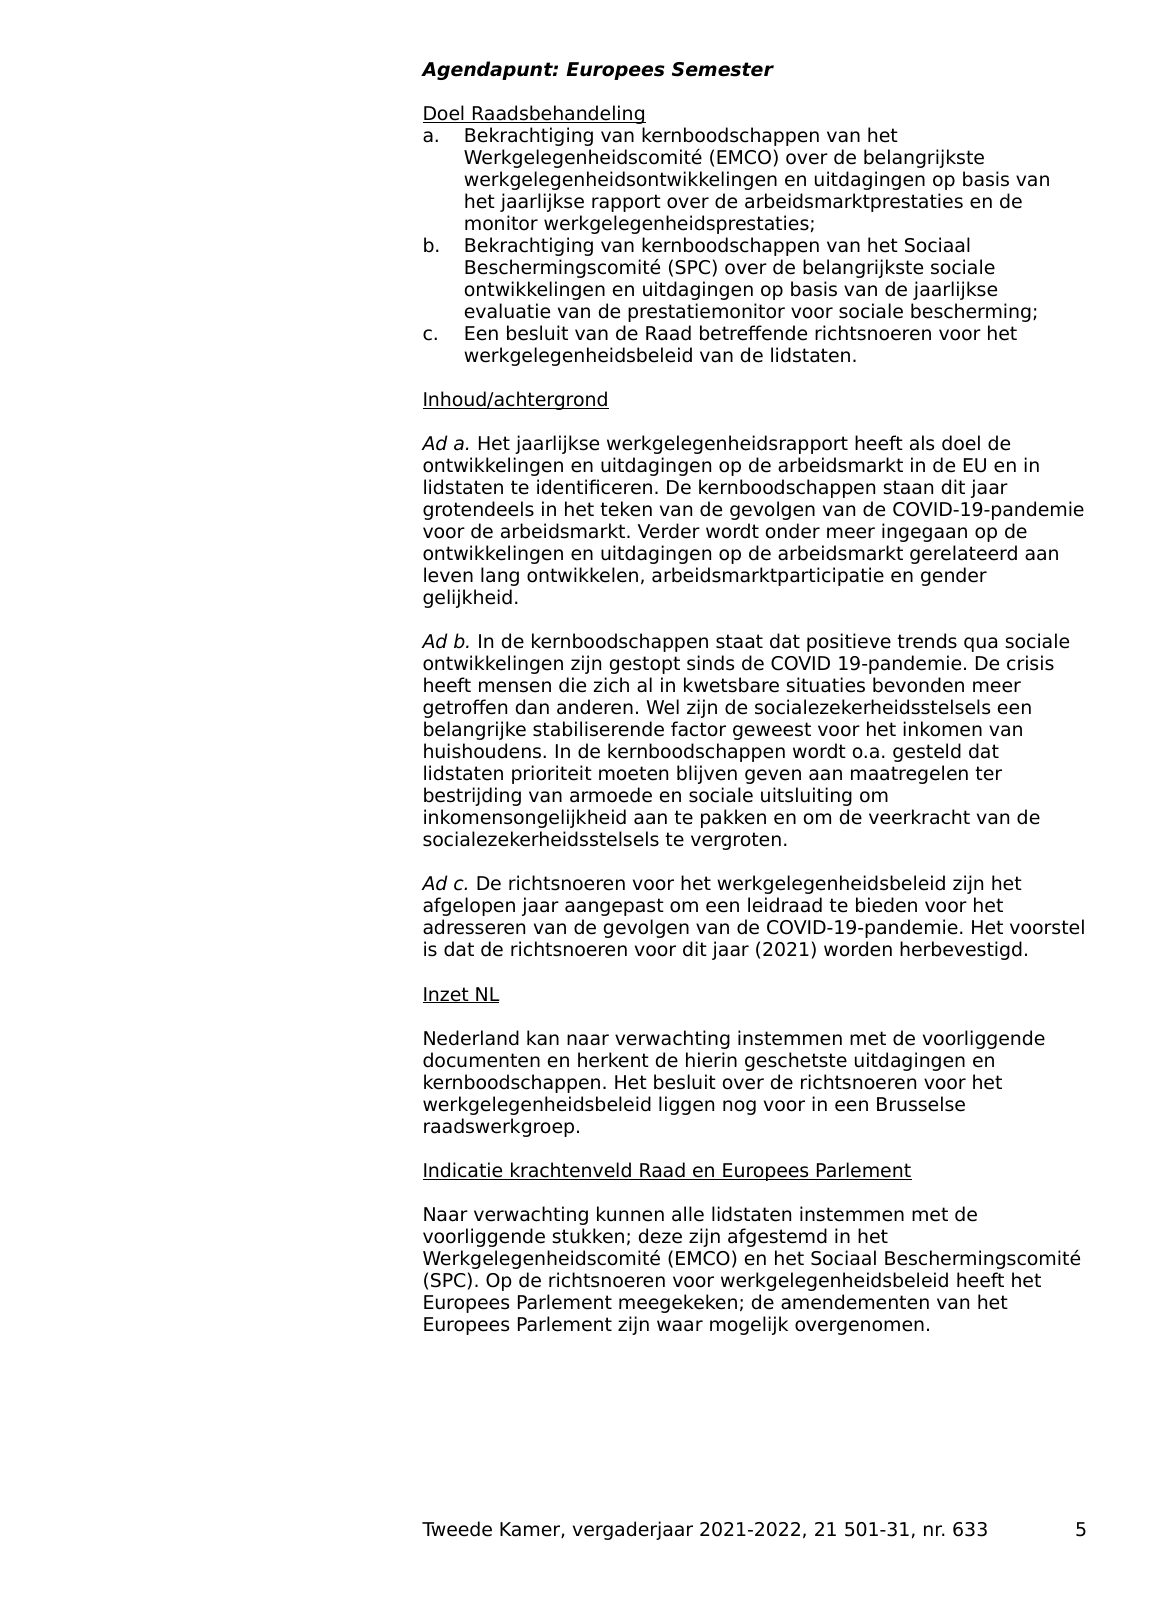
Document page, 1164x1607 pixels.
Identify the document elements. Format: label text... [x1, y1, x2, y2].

text Ad c. De richtsnoeren voor het werkgelegenheidsbeleid zijn het afgelopen jaar aangepast om een leidraad te bieden voor het adresseren van de gevolgen van de COVID-19-pandemie. Het voorstel is dat de richtsnoeren voor dit jaar (2021) worden herbevestigd. [422, 873, 1087, 961]
text Nederland kan naar verwachting instemmen met de voorliggende documenten en herkent de hierin geschetste uitdagingen en kernboodschappen. Het besluit over de richtsnoeren voor het werkgelegenheidsbeleid liggen nog voor in een Brusselse raadswerkgroep. [422, 1028, 1087, 1137]
subtitle Indicatie krachtenveld Raad en Europees Parlement [422, 1160, 1087, 1182]
subtitle Doel Raadsbehandeling [422, 103, 1087, 125]
subtitle Inhoud/achtergrond [422, 389, 1087, 411]
text b. Bekrachtiging van kernboodschappen van het Sociaal Beschermingscomité (SPC) over de belangrijkste sociale ontwikkelingen en uitdagingen op basis van de jaarlijkse evaluatie van de prestatiemonitor voor sociale bescherming; [422, 235, 1087, 323]
text a. Bekrachtiging van kernboodschappen van het Werkgelegenheidscomité (EMCO) over de belangrijkste werkgelegenheidsontwikkelingen en uitdagingen op basis van het jaarlijkse rapport over de arbeidsmarktprestaties en de monitor werkgelegenheidsprestaties; [422, 125, 1087, 235]
text Ad b. In de kernboodschappen staat dat positieve trends qua sociale ontwikkelingen zijn gestopt sinds de COVID 19-pandemie. De crisis heeft mensen die zich al in kwetsbare situaties bevonden meer getroffen dan anderen. Wel zijn de socialezekerheidsstelsels een belangrijke stabiliserende factor geweest voor het inkomen van huishoudens. In de kernboodschappen wordt o.a. gesteld dat lidstaten prioriteit moeten blijven geven aan maatregelen ter bestrijding van armoede en sociale uitsluiting om inkomensongelijkheid aan te pakken en om de veerkracht van de socialezekerheidsstelsels te vergroten. [422, 631, 1087, 851]
text Naar verwachting kunnen alle lidstaten instemmen met de voorliggende stukken; deze zijn afgestemd in het Werkgelegenheidscomité (EMCO) en het Sociaal Beschermingscomité (SPC). Op de richtsnoeren voor werkgelegenheidsbeleid heeft het Europees Parlement meegekeken; de amendementen van het Europees Parlement zijn waar mogelijk overgenomen. [422, 1204, 1087, 1336]
text Ad a. Het jaarlijkse werkgelegenheidsrapport heeft als doel de ontwikkelingen en uitdagingen op de arbeidsmarkt in de EU en in lidstaten te identificeren. De kernboodschappen staan dit jaar grotendeels in het teken van de gevolgen van de COVID-19-pandemie voor de arbeidsmarkt. Verder wordt onder meer ingegaan op de ontwikkelingen en uitdagingen op de arbeidsmarkt gerelateerd aan leven lang ontwikkelen, arbeidsmarktparticipatie en gender gelijkheid. [422, 433, 1087, 609]
subtitle Agendapunt: Europees Semester [422, 59, 1087, 81]
subtitle Inzet NL [422, 983, 1087, 1005]
text c. Een besluit van de Raad betreffende richtsnoeren voor het werkgelegenheidsbeleid van de lidstaten. [422, 323, 1087, 367]
